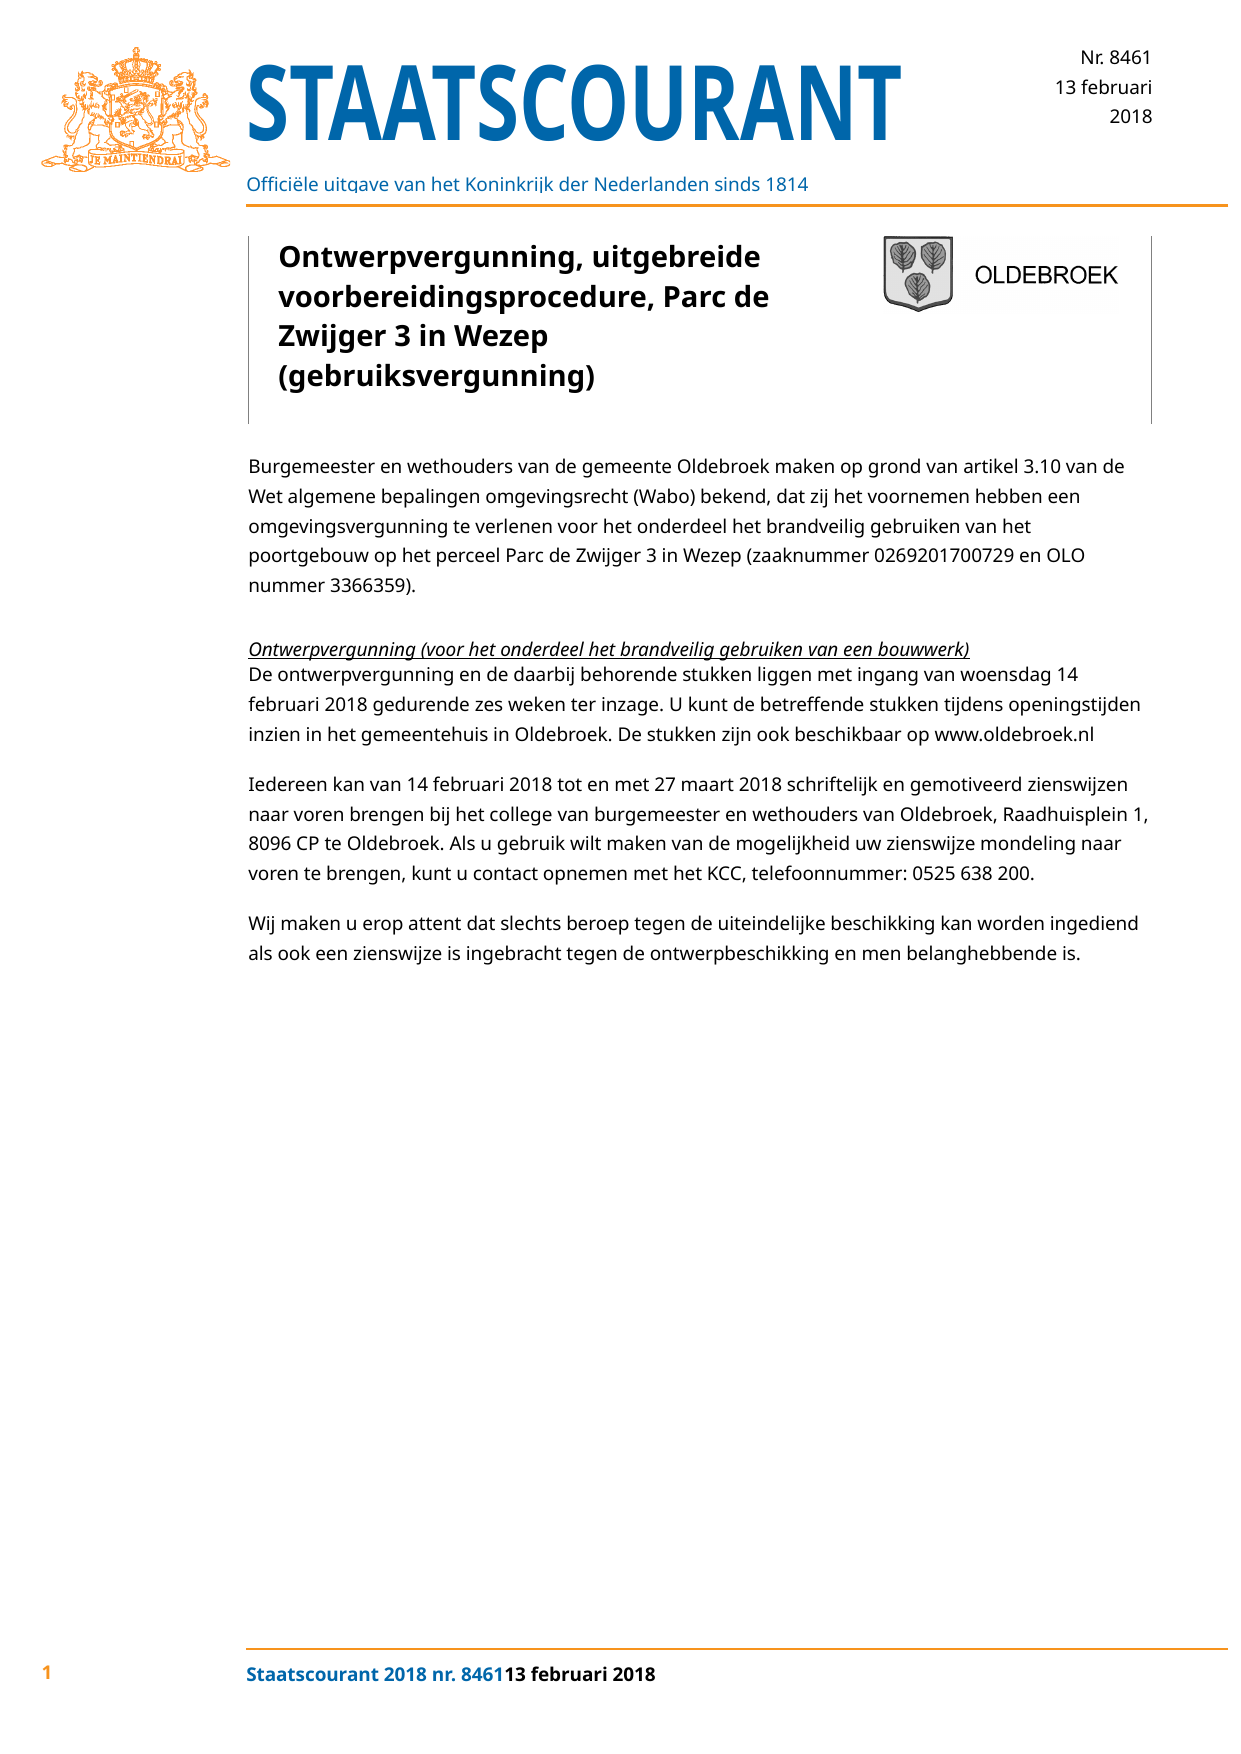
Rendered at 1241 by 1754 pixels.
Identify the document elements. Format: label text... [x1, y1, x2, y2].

picture [41, 47, 231, 172]
text Wij maken u erop attent dat slechts beroep tegen de uiteindelijke beschikking kan worden ingediend als ook een zienswijze is ingebracht tegen de ontwerpbeschikking en men belanghebbende is. [248, 910, 1152, 966]
text Ontwerpvergunning (voor het onderdeel het brandveilig gebruiken van een bouwwerk) [248, 636, 1152, 662]
text Iedereen kan van 14 februari 2018 tot en met 27 maart 2018 schriftelijk en gemotiveerd zienswijzen naar voren brengen bij het college van burgemeester en wethouders van Oldebroek, Raadhuisplein 1, 8096 CP te Oldebroek. Als u gebruik wilt maken van de mogelijkheid uw zienswijze mondeling naar voren te brengen, kunt u contact opnemen met het KCC, telefoonnummer: 0525 638 200. [248, 771, 1152, 886]
table_header [850, 236, 1151, 424]
text De ontwerpvergunning en de daarbij behorende stukken liggen met ingang van woensdag 14 februari 2018 gedurende zes weken ter inzage. U kunt de betreffende stukken tijdens openingstijden inzien in het gemeentehuis in Oldebroek. De stukken zijn ook beschikbaar op www.oldebroek.nl [248, 662, 1152, 747]
picture [882, 236, 1119, 314]
text Burgemeester en wethouders van de gemeente Oldebroek maken op grond van artikel 3.10 van de Wet algemene bepalingen omgevingsrecht (Wabo) bekend, dat zij het voornemen hebben een omgevingsvergunning te verlenen voor het onderdeel het brandveilig gebruiken van het poortgebouw op het perceel Parc de Zwijger 3 in Wezep (zaaknummer 0269201700729 en OLO nummer 3366359). [248, 454, 1152, 598]
table_header Ontwerpvergunning, uitgebreide voorbereidingsprocedure, Parc de Zwijger 3 in Wezep (gebruiksvergunning) [249, 236, 850, 424]
